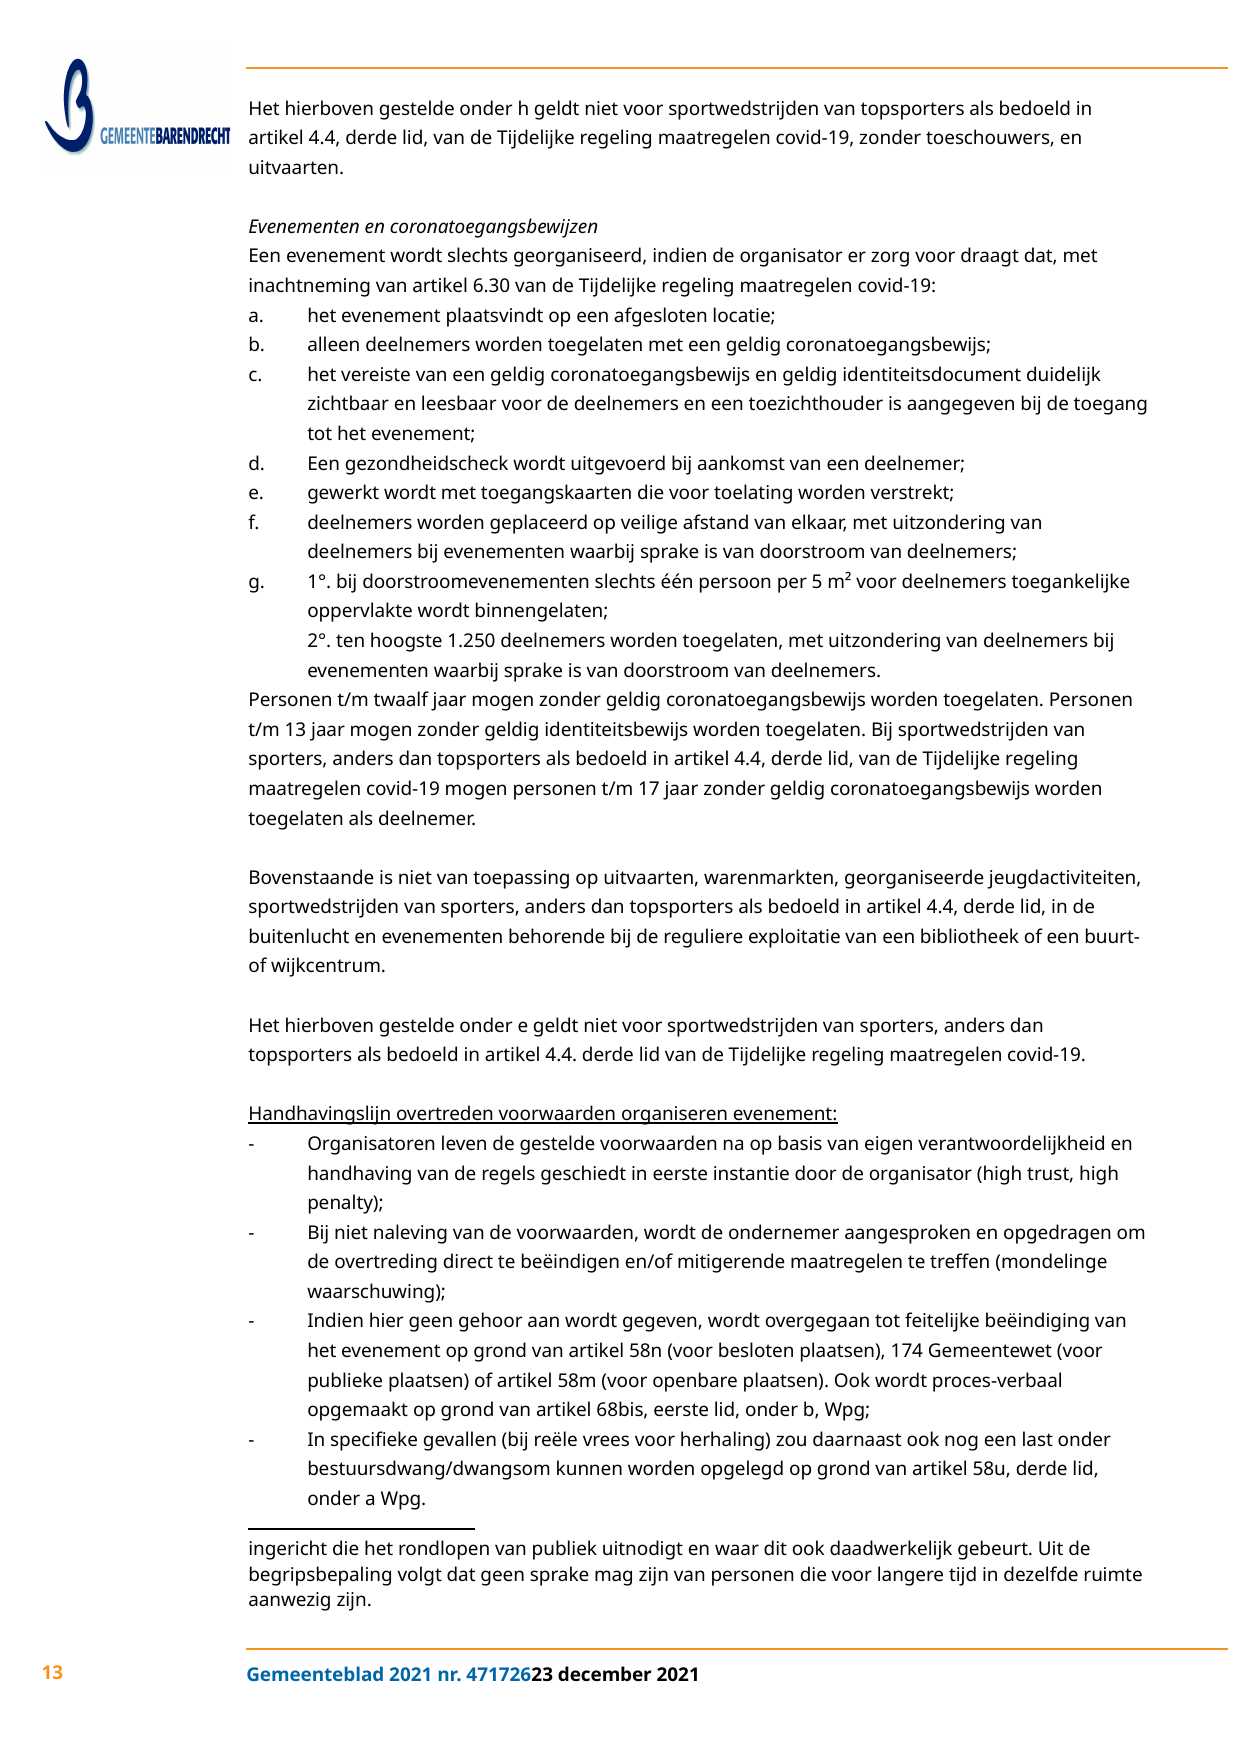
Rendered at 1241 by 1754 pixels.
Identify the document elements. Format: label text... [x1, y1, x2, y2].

list 2°. ten hoogste 1.250 deelnemers worden toegelaten, met uitzondering van deelnemers bij evenementen waarbij sprake is van doorstroom van deelnemers. [248, 627, 1152, 683]
list In specifieke gevallen (bij reële vrees voor herhaling) zou daarnaast ook nog een last onder bestuursdwang/dwangsom kunnen worden opgelegd op grond van artikel 58u, derde lid, onder a Wpg. [248, 1426, 1152, 1511]
text Het hierboven gestelde onder e geldt niet voor sportwedstrijden van sporters, anders dan topsporters als bedoeld in artikel 4.4. derde lid van de Tijdelijke regeling maatregelen covid-19. [248, 1012, 1152, 1067]
text Handhavingslijn overtreden voorwaarden organiseren evenement: [248, 1101, 1152, 1126]
list Organisatoren leven de gestelde voorwaarden na op basis van eigen verantwoordelijkheid en handhaving van de regels geschiedt in eerste instantie door de organisator (high trust, high penalty); [248, 1130, 1152, 1215]
picture [41, 47, 231, 172]
list Bij niet naleving van de voorwaarden, wordt de ondernemer aangesproken en opgedragen om de overtreding direct te beëindigen en/of mitigerende maatregelen te treffen (mondelinge waarschuwing); [248, 1219, 1152, 1304]
list alleen deelnemers worden toegelaten met een geldig coronatoegangsbewijs; [248, 331, 1152, 357]
list Indien hier geen gehoor aan wordt gegeven, wordt overgegaan tot feitelijke beëindiging van het evenement op grond van artikel 58n (voor besloten plaatsen), 174 Gemeentewet (voor publieke plaatsen) of artikel 58m (voor openbare plaatsen). Ook wordt proces-verbaal opgemaakt op grond van artikel 68bis, eerste lid, onder b, Wpg; [248, 1308, 1152, 1422]
text Een evenement wordt slechts georganiseerd, indien de organisator er zorg voor draagt dat, met inachtneming van artikel 6.30 van de Tijdelijke regeling maatregelen covid-19: [248, 243, 1152, 298]
list het evenement plaatsvindt op een afgesloten locatie; [248, 302, 1152, 328]
text Het hierboven gestelde onder h geldt niet voor sportwedstrijden van topsporters als bedoeld in artikel 4.4, derde lid, van de Tijdelijke regeling maatregelen covid-19, zonder toeschouwers, en uitvaarten. [248, 95, 1152, 180]
text Personen t/m twaalf jaar mogen zonder geldig coronatoegangsbewijs worden toegelaten. Personen t/m 13 jaar mogen zonder geldig identiteitsbewijs worden toegelaten. Bij sportwedstrijden van sporters, anders dan topsporters als bedoeld in artikel 4.4, derde lid, van de Tijdelijke regeling maatregelen covid-19 mogen personen t/m 17 jaar zonder geldig coronatoegangsbewijs worden toegelaten als deelnemer. [248, 686, 1152, 831]
list het vereiste van een geldig coronatoegangsbewijs en geldig identiteitsdocument duidelijk zichtbaar en leesbaar voor de deelnemers en een toezichthouder is aangegeven bij de toegang tot het evenement; [248, 361, 1152, 446]
list Een gezondheidscheck wordt uitgevoerd bij aankomst van een deelnemer; [248, 450, 1152, 476]
list gewerkt wordt met toegangskaarten die voor toelating worden verstrekt; [248, 479, 1152, 505]
text Bovenstaande is niet van toepassing op uitvaarten, warenmarkten, georganiseerde jeugdactiviteiten, sportwedstrijden van sporters, anders dan topsporters als bedoeld in artikel 4.4, derde lid, in de buitenlucht en evenementen behorende bij de reguliere exploitatie van een bibliotheek of een buurt- of wijkcentrum. [248, 864, 1152, 978]
text Evenementen en coronatoegangsbewijzen [248, 213, 1152, 239]
list ingericht die het rondlopen van publiek uitnodigt en waar dit ook daadwerkelijk gebeurt. Uit de begripsbepaling volgt dat geen sprake mag zijn van personen die voor langere tijd in dezelfde ruimte aanwezig zijn. [248, 1535, 1152, 1612]
list deelnemers worden geplaceerd op veilige afstand van elkaar, met uitzondering van deelnemers bij evenementen waarbij sprake is van doorstroom van deelnemers; [248, 509, 1152, 564]
list 1°. bij doorstroomevenementen slechts één persoon per 5 m² voor deelnemers toegankelijke oppervlakte wordt binnengelaten; [248, 568, 1152, 623]
